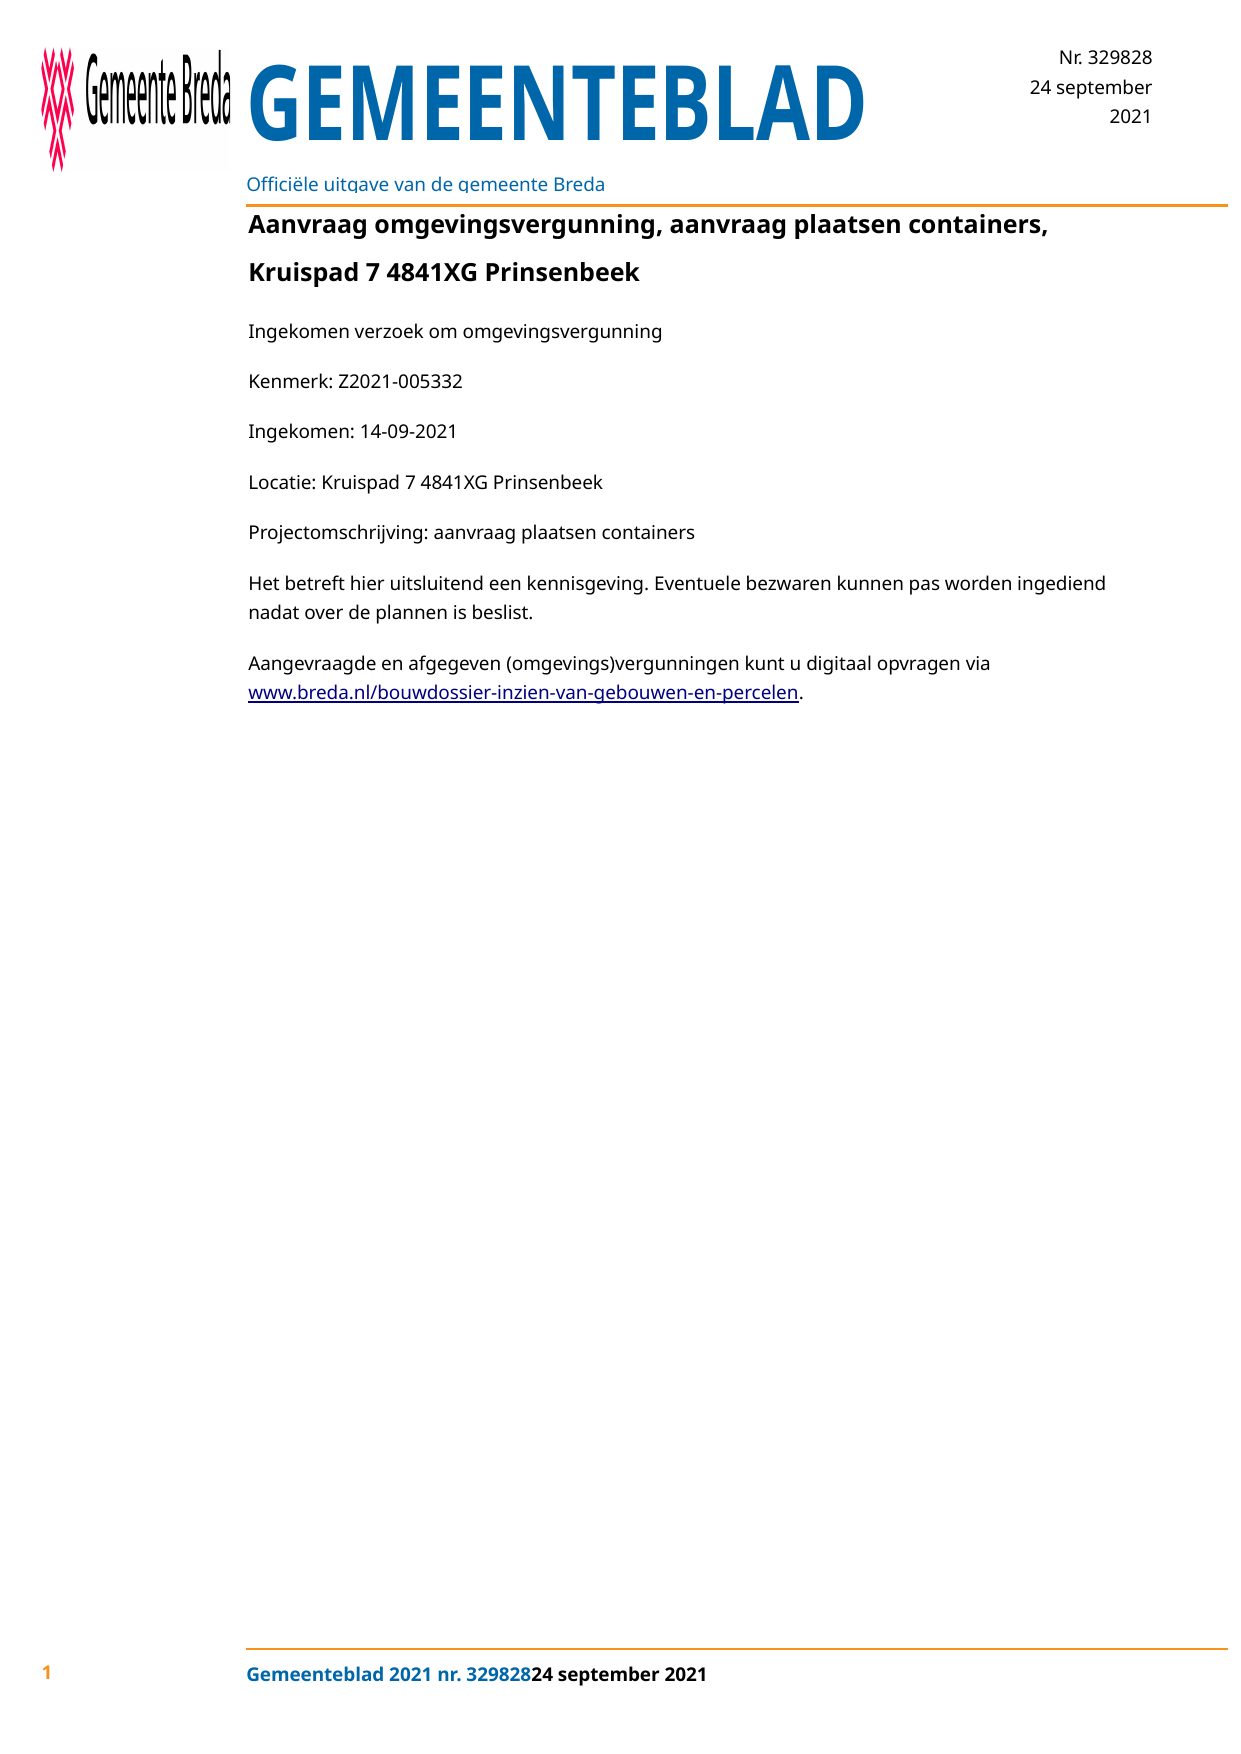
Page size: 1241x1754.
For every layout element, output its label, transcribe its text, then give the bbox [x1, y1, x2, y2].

text Locatie: Kruispad 7 4841XG Prinsenbeek [248, 469, 1152, 495]
text Aangevraagde en afgegeven (omgevings)vergunningen kunt u digitaal opvragen via www.breda.nl/bouwdossier-inzien-van-gebouwen-en-percelen. [248, 650, 1152, 705]
text Aanvraag omgevingsvergunning, aanvraag plaatsen containers, Kruispad 7 4841XG Prinsenbeek [248, 207, 1152, 288]
text Ingekomen verzoek om omgevingsvergunning [248, 318, 1152, 344]
picture [41, 47, 231, 172]
text Projectomschrijving: aanvraag plaatsen containers [248, 519, 1152, 545]
text Het betreft hier uitsluitend een kennisgeving. Eventuele bezwaren kunnen pas worden ingediend nadat over de plannen is beslist. [248, 570, 1152, 625]
text Kenmerk: Z2021-005332 [248, 368, 1152, 394]
text Ingekomen: 14-09-2021 [248, 419, 1152, 444]
